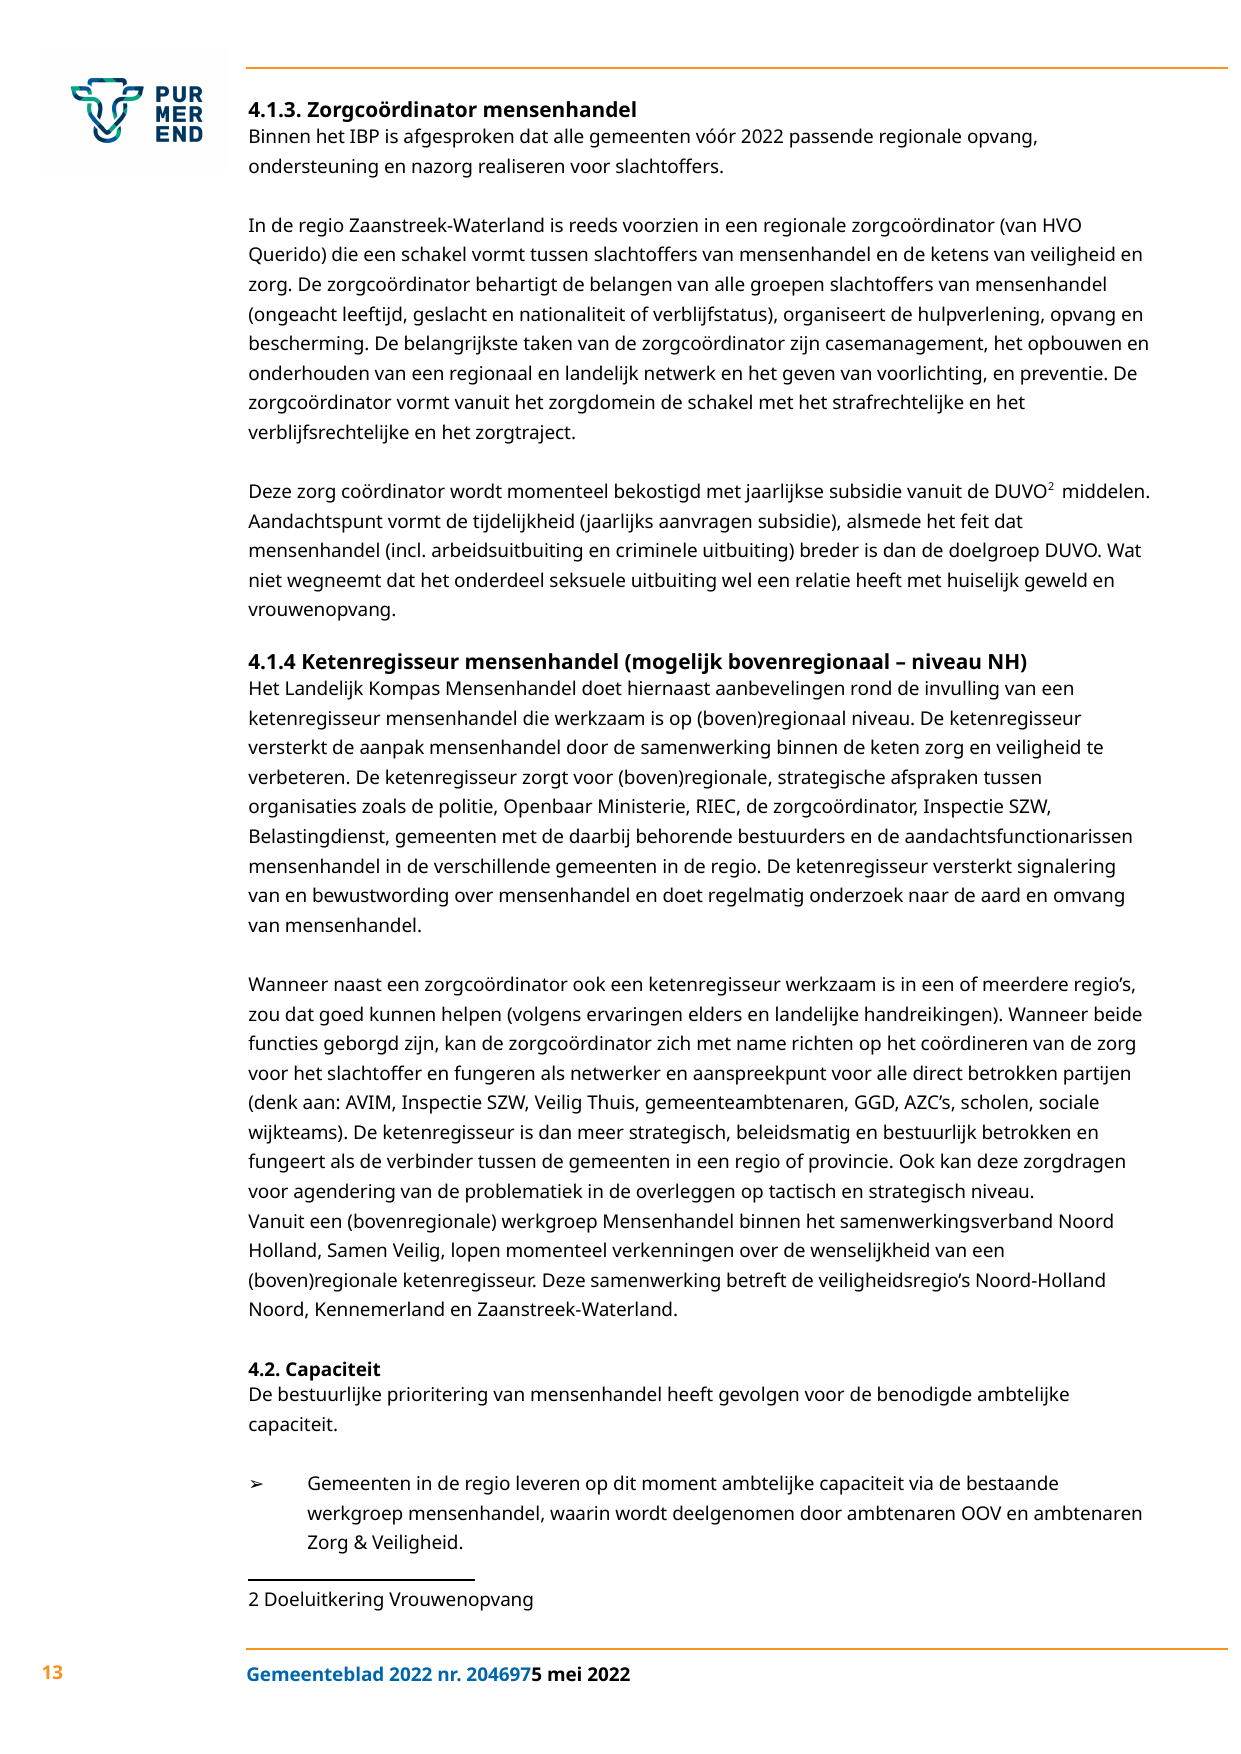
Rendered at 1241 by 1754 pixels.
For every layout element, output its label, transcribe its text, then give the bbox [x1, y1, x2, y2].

text De bestuurlijke prioritering van mensenhandel heeft gevolgen voor de benodigde ambtelijke capaciteit. [248, 1382, 1152, 1437]
text 4.1.4 Ketenregisseur mensenhandel (mogelijk bovenregionaal – niveau NH) [248, 647, 1152, 675]
text 4.1.3. Zorgcoördinator mensenhandel [248, 95, 1152, 123]
text Doeluitkering Vrouwenopvang [248, 1586, 1152, 1612]
picture [41, 47, 231, 172]
text Wanneer naast een zorgcoördinator ook een ketenregisseur werkzaam is in een of meerdere regio’s, zou dat goed kunnen helpen (volgens ervaringen elders en landelijke handreikingen). Wanneer beide functies geborgd zijn, kan de zorgcoördinator zich met name richten op het coördineren van de zorg voor het slachtoffer en fungeren als netwerker en aanspreekpunt voor alle direct betrokken partijen (denk aan: AVIM, Inspectie SZW, Veilig Thuis, gemeenteambtenaren, GGD, AZC’s, scholen, sociale wijkteams). De ketenregisseur is dan meer strategisch, beleidsmatig en bestuurlijk betrokken en fungeert als de verbinder tussen de gemeenten in een regio of provincie. Ook kan deze zorgdragen voor agendering van de problematiek in de overleggen op tactisch en strategisch niveau. [248, 971, 1152, 1204]
text Binnen het IBP is afgesproken dat alle gemeenten vóór 2022 passende regionale opvang, ondersteuning en nazorg realiseren voor slachtoffers. [248, 123, 1152, 178]
text Vanuit een (bovenregionale) werkgroep Mensenhandel binnen het samenwerkingsverband Noord Holland, Samen Veilig, lopen momenteel verkenningen over de wenselijkheid van een (boven)regionale ketenregisseur. Deze samenwerking betreft de veiligheidsregio’s Noord-Holland Noord, Kennemerland en Zaanstreek-Waterland. [248, 1208, 1152, 1322]
text Het Landelijk Kompas Mensenhandel doet hiernaast aanbevelingen rond de invulling van een ketenregisseur mensenhandel die werkzaam is op (boven)regionaal niveau. De ketenregisseur versterkt de aanpak mensenhandel door de samenwerking binnen de keten zorg en veiligheid te verbeteren. De ketenregisseur zorgt voor (boven)regionale, strategische afspraken tussen organisaties zoals de politie, Openbaar Ministerie, RIEC, de zorgcoördinator, Inspectie SZW, Belastingdienst, gemeenten met de daarbij behorende bestuurders en de aandachtsfunctionarissen mensenhandel in de verschillende gemeenten in de regio. De ketenregisseur versterkt signalering van en bewustwording over mensenhandel en doet regelmatig onderzoek naar de aard en omvang van mensenhandel. [248, 675, 1152, 938]
text 4.2. Capaciteit [248, 1356, 1152, 1382]
text Deze zorg coördinator wordt momenteel bekostigd met jaarlijkse subsidie vanuit de DUVO middelen. Aandachtspunt vormt de tijdelijkheid (jaarlijks aanvragen subsidie), alsmede het feit dat mensenhandel (incl. arbeidsuitbuiting en criminele uitbuiting) breder is dan de doelgroep DUVO. Wat niet wegneemt dat het onderdeel seksuele uitbuiting wel een relatie heeft met huiselijk geweld en vrouwenopvang. [248, 478, 1152, 622]
text In de regio Zaanstreek-Waterland is reeds voorzien in een regionale zorgcoördinator (van HVO Querido) die een schakel vormt tussen slachtoffers van mensenhandel en de ketens van veiligheid en zorg. De zorgcoördinator behartigt de belangen van alle groepen slachtoffers van mensenhandel (ongeacht leeftijd, geslacht en nationaliteit of verblijfstatus), organiseert de hulpverlening, opvang en bescherming. De belangrijkste taken van de zorgcoördinator zijn casemanagement, het opbouwen en onderhouden van een regionaal en landelijk netwerk en het geven van voorlichting, en preventie. De zorgcoördinator vormt vanuit het zorgdomein de schakel met het strafrechtelijke en het verblijfsrechtelijke en het zorgtraject. [248, 212, 1152, 445]
list Gemeenten in de regio leveren op dit moment ambtelijke capaciteit via de bestaande werkgroep mensenhandel, waarin wordt deelgenomen door ambtenaren OOV en ambtenaren Zorg & Veiligheid. [248, 1470, 1152, 1555]
